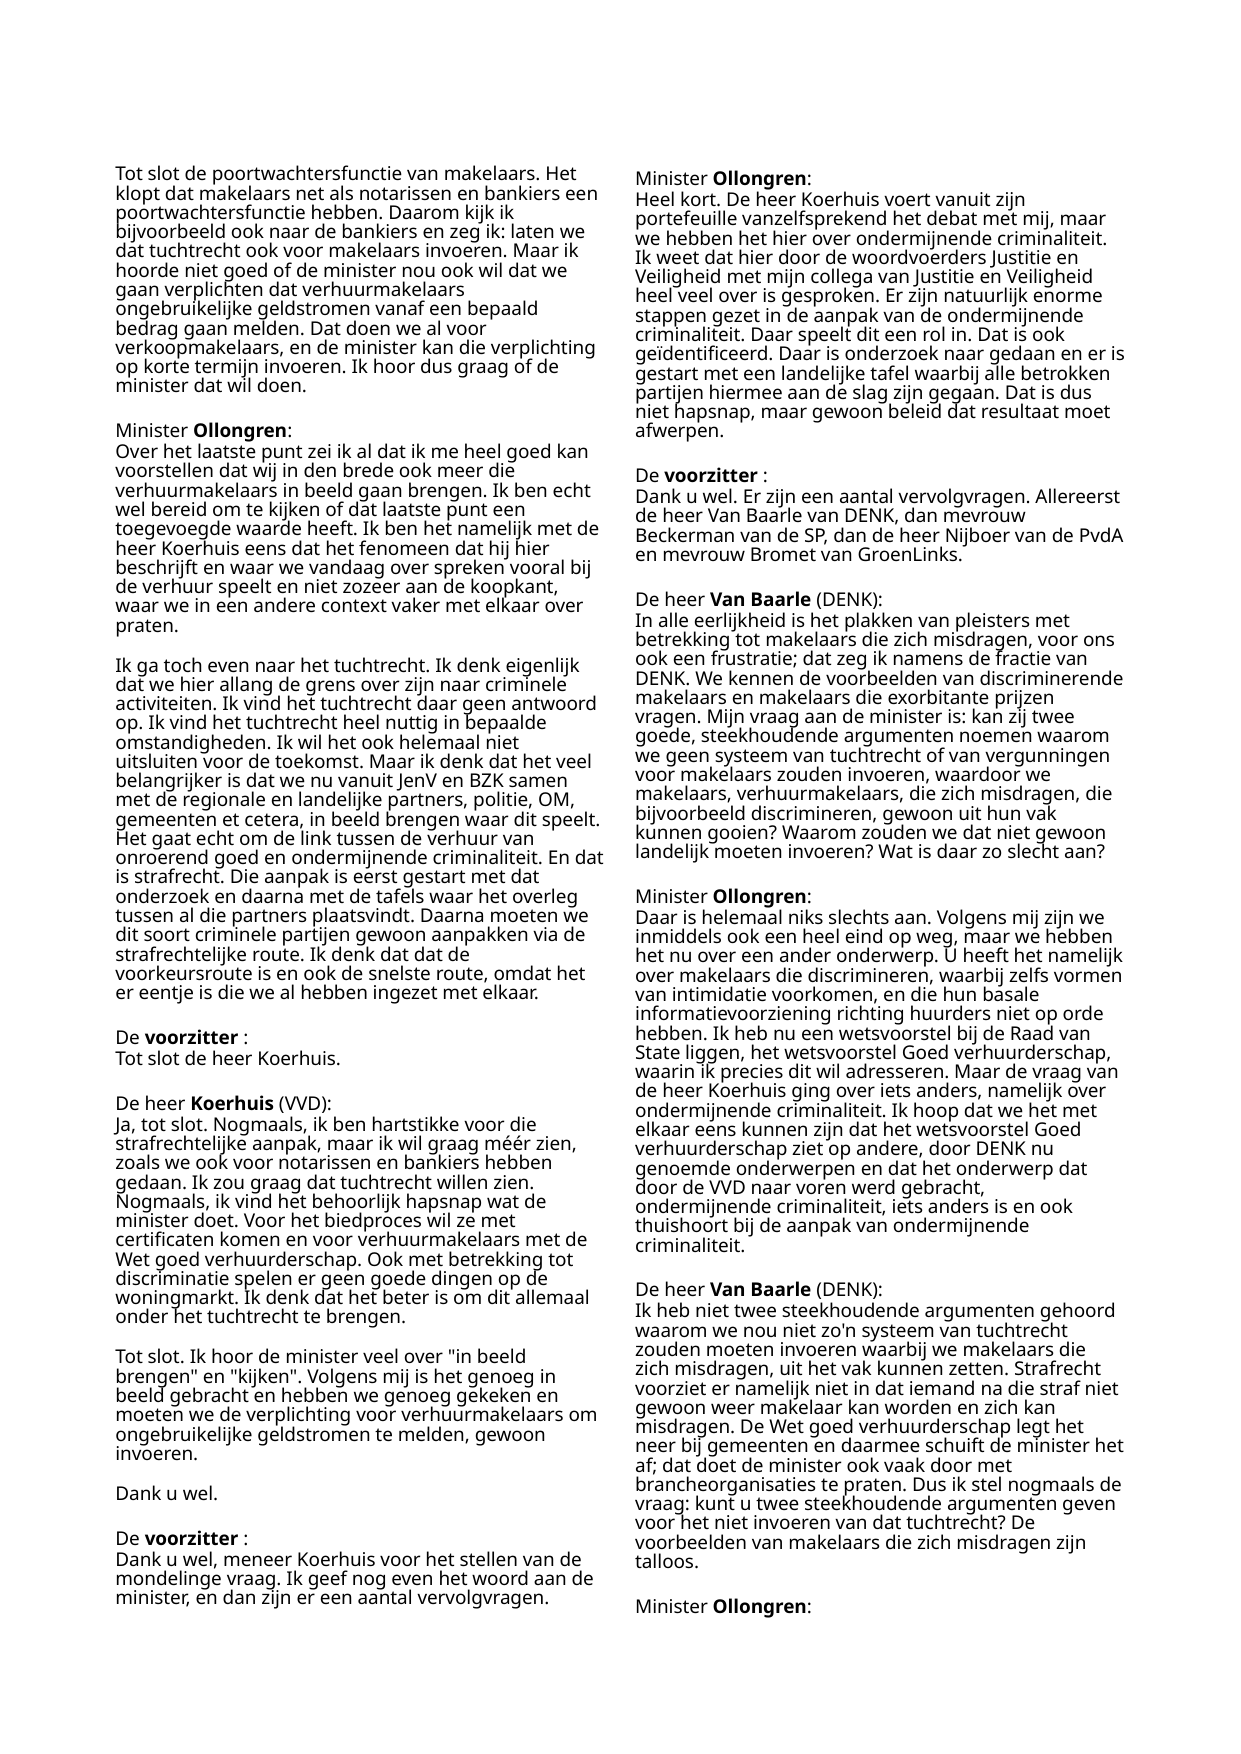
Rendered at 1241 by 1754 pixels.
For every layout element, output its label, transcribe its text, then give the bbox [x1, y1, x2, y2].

text Tot slot. Ik hoor de minister veel over "in beeld brengen" en "kijken". Volgens mij is het genoeg in beeld gebracht en hebben we genoeg gekeken en moeten we de verplichting voor verhuurmakelaars om ongebruikelijke geldstromen te melden, gewoon invoeren. [115, 1348, 605, 1464]
text De heer Van Baarle (DENK): [635, 586, 1125, 612]
text Heel kort. De heer Koerhuis voert vanuit zijn portefeuille vanzelfsprekend het debat met mij, maar we hebben het hier over ondermijnende criminaliteit. Ik weet dat hier door de woordvoerders Justitie en Veiligheid met mijn collega van Justitie en Veiligheid heel veel over is gesproken. Er zijn natuurlijk enorme stappen gezet in de aanpak van de ondermijnende criminaliteit. Daar speelt dit een rol in. Dat is ook geïdentificeerd. Daar is onderzoek naar gedaan en er is gestart met een landelijke tafel waarbij alle betrokken partijen hiermee aan de slag zijn gegaan. Dat is dus niet hapsnap, maar gewoon beleid dat resultaat moet afwerpen. [635, 191, 1125, 442]
text Dank u wel. [115, 1485, 605, 1504]
text Ja, tot slot. Nogmaals, ik ben hartstikke voor die strafrechtelijke aanpak, maar ik wil graag méér zien, zoals we ook voor notarissen en bankiers hebben gedaan. Ik zou graag dat tuchtrecht willen zien. Nogmaals, ik vind het behoorlijk hapsnap wat de minister doet. Voor het biedproces wil ze met certificaten komen en voor verhuurmakelaars met de Wet goed verhuurderschap. Ook met betrekking tot discriminatie spelen er geen goede dingen op de woningmarkt. Ik denk dat het beter is om dit allemaal onder het tuchtrecht te brengen. [115, 1116, 605, 1328]
text In alle eerlijkheid is het plakken van pleisters met betrekking tot makelaars die zich misdragen, voor ons ook een frustratie; dat zeg ik namens de fractie van DENK. We kennen de voorbeelden van discriminerende makelaars en makelaars die exorbitante prijzen vragen. Mijn vraag aan de minister is: kan zij twee goede, steekhoudende argumenten noemen waarom we geen systeem van tuchtrecht of van vergunningen voor makelaars zouden invoeren, waardoor we makelaars, verhuurmakelaars, die zich misdragen, die bijvoorbeeld discrimineren, gewoon uit hun vak kunnen gooien? Waarom zouden we dat niet gewoon landelijk moeten invoeren? Wat is daar zo slecht aan? [635, 612, 1125, 862]
text Daar is helemaal niks slechts aan. Volgens mij zijn we inmiddels ook een heel eind op weg, maar we hebben het nu over een ander onderwerp. U heeft het namelijk over makelaars die discrimineren, waarbij zelfs vormen van intimidatie voorkomen, en die hun basale informatievoorziening richting huurders niet op orde hebben. Ik heb nu een wetsvoorstel bij de Raad van State liggen, het wetsvoorstel Goed verhuurderschap, waarin ik precies dit wil adresseren. Maar de vraag van de heer Koerhuis ging over iets anders, namelijk over ondermijnende criminaliteit. Ik hoop dat we het met elkaar eens kunnen zijn dat het wetsvoorstel Goed verhuurderschap ziet op andere, door DENK nu genoemde onderwerpen en dat het onderwerp dat door de VVD naar voren werd gebracht, ondermijnende criminaliteit, iets anders is en ook thuishoort bij de aanpak van ondermijnende criminaliteit. [635, 909, 1125, 1256]
text Minister Ollongren: [635, 165, 1125, 191]
text Minister Ollongren: [635, 883, 1125, 909]
text Dank u wel, meneer Koerhuis voor het stellen van de mondelinge vraag. Ik geef nog even het woord aan de minister, en dan zijn er een aantal vervolgvragen. [115, 1551, 605, 1608]
text De heer Van Baarle (DENK): [635, 1277, 1125, 1302]
text De voorzitter : [115, 1525, 605, 1551]
text Tot slot de poortwachtersfunctie van makelaars. Het klopt dat makelaars net als notarissen en bankiers een poortwachtersfunctie hebben. Daarom kijk ik bijvoorbeeld ook naar de bankiers en zeg ik: laten we dat tuchtrecht ook voor makelaars invoeren. Maar ik hoorde niet goed of de minister nou ook wil dat we gaan verplichten dat verhuurmakelaars ongebruikelijke geldstromen vanaf een bepaald bedrag gaan melden. Dat doen we al voor verkoopmakelaars, en de minister kan die verplichting op korte termijn invoeren. Ik hoor dus graag of de minister dat wil doen. [115, 165, 605, 397]
text Dank u wel. Er zijn een aantal vervolgvragen. Allereerst de heer Van Baarle van DENK, dan mevrouw Beckerman van de SP, dan de heer Nijboer van de PvdA en mevrouw Bromet van GroenLinks. [635, 488, 1125, 565]
text De heer Koerhuis (VVD): [115, 1090, 605, 1116]
text De voorzitter : [115, 1024, 605, 1050]
text Tot slot de heer Koerhuis. [115, 1050, 605, 1069]
text Minister Ollongren: [115, 417, 605, 443]
text Minister Ollongren: [635, 1593, 1125, 1619]
text Ik ga toch even naar het tuchtrecht. Ik denk eigenlijk dat we hier allang de grens over zijn naar criminele activiteiten. Ik vind het tuchtrecht daar geen antwoord op. Ik vind het tuchtrecht heel nuttig in bepaalde omstandigheden. Ik wil het ook helemaal niet uitsluiten voor de toekomst. Maar ik denk dat het veel belangrijker is dat we nu vanuit JenV en BZK samen met de regionale en landelijke partners, politie, OM, gemeenten et cetera, in beeld brengen waar dit speelt. Het gaat echt om de link tussen de verhuur van onroerend goed en ondermijnende criminaliteit. En dat is strafrecht. Die aanpak is eerst gestart met dat onderzoek en daarna met de tafels waar het overleg tussen al die partners plaatsvindt. Daarna moeten we dit soort criminele partijen gewoon aanpakken via de strafrechtelijke route. Ik denk dat dat de voorkeursroute is en ook de snelste route, omdat het er eentje is die we al hebben ingezet met elkaar. [115, 657, 605, 1003]
text Over het laatste punt zei ik al dat ik me heel goed kan voorstellen dat wij in den brede ook meer die verhuurmakelaars in beeld gaan brengen. Ik ben echt wel bereid om te kijken of dat laatste punt een toegevoegde waarde heeft. Ik ben het namelijk met de heer Koerhuis eens dat het fenomeen dat hij hier beschrijft en waar we vandaag over spreken vooral bij de verhuur speelt en niet zozeer aan de koopkant, waar we in een andere context vaker met elkaar over praten. [115, 443, 605, 636]
text De voorzitter : [635, 462, 1125, 488]
text Ik heb niet twee steekhoudende argumenten gehoord waarom we nou niet zo'n systeem van tuchtrecht zouden moeten invoeren waarbij we makelaars die zich misdragen, uit het vak kunnen zetten. Strafrecht voorziet er namelijk niet in dat iemand na die straf niet gewoon weer makelaar kan worden en zich kan misdragen. De Wet goed verhuurderschap legt het neer bij gemeenten en daarmee schuift de minister het af; dat doet de minister ook vaak door met brancheorganisaties te praten. Dus ik stel nogmaals de vraag: kunt u twee steekhoudende argumenten geven voor het niet invoeren van dat tuchtrecht? De voorbeelden van makelaars die zich misdragen zijn talloos. [635, 1302, 1125, 1572]
